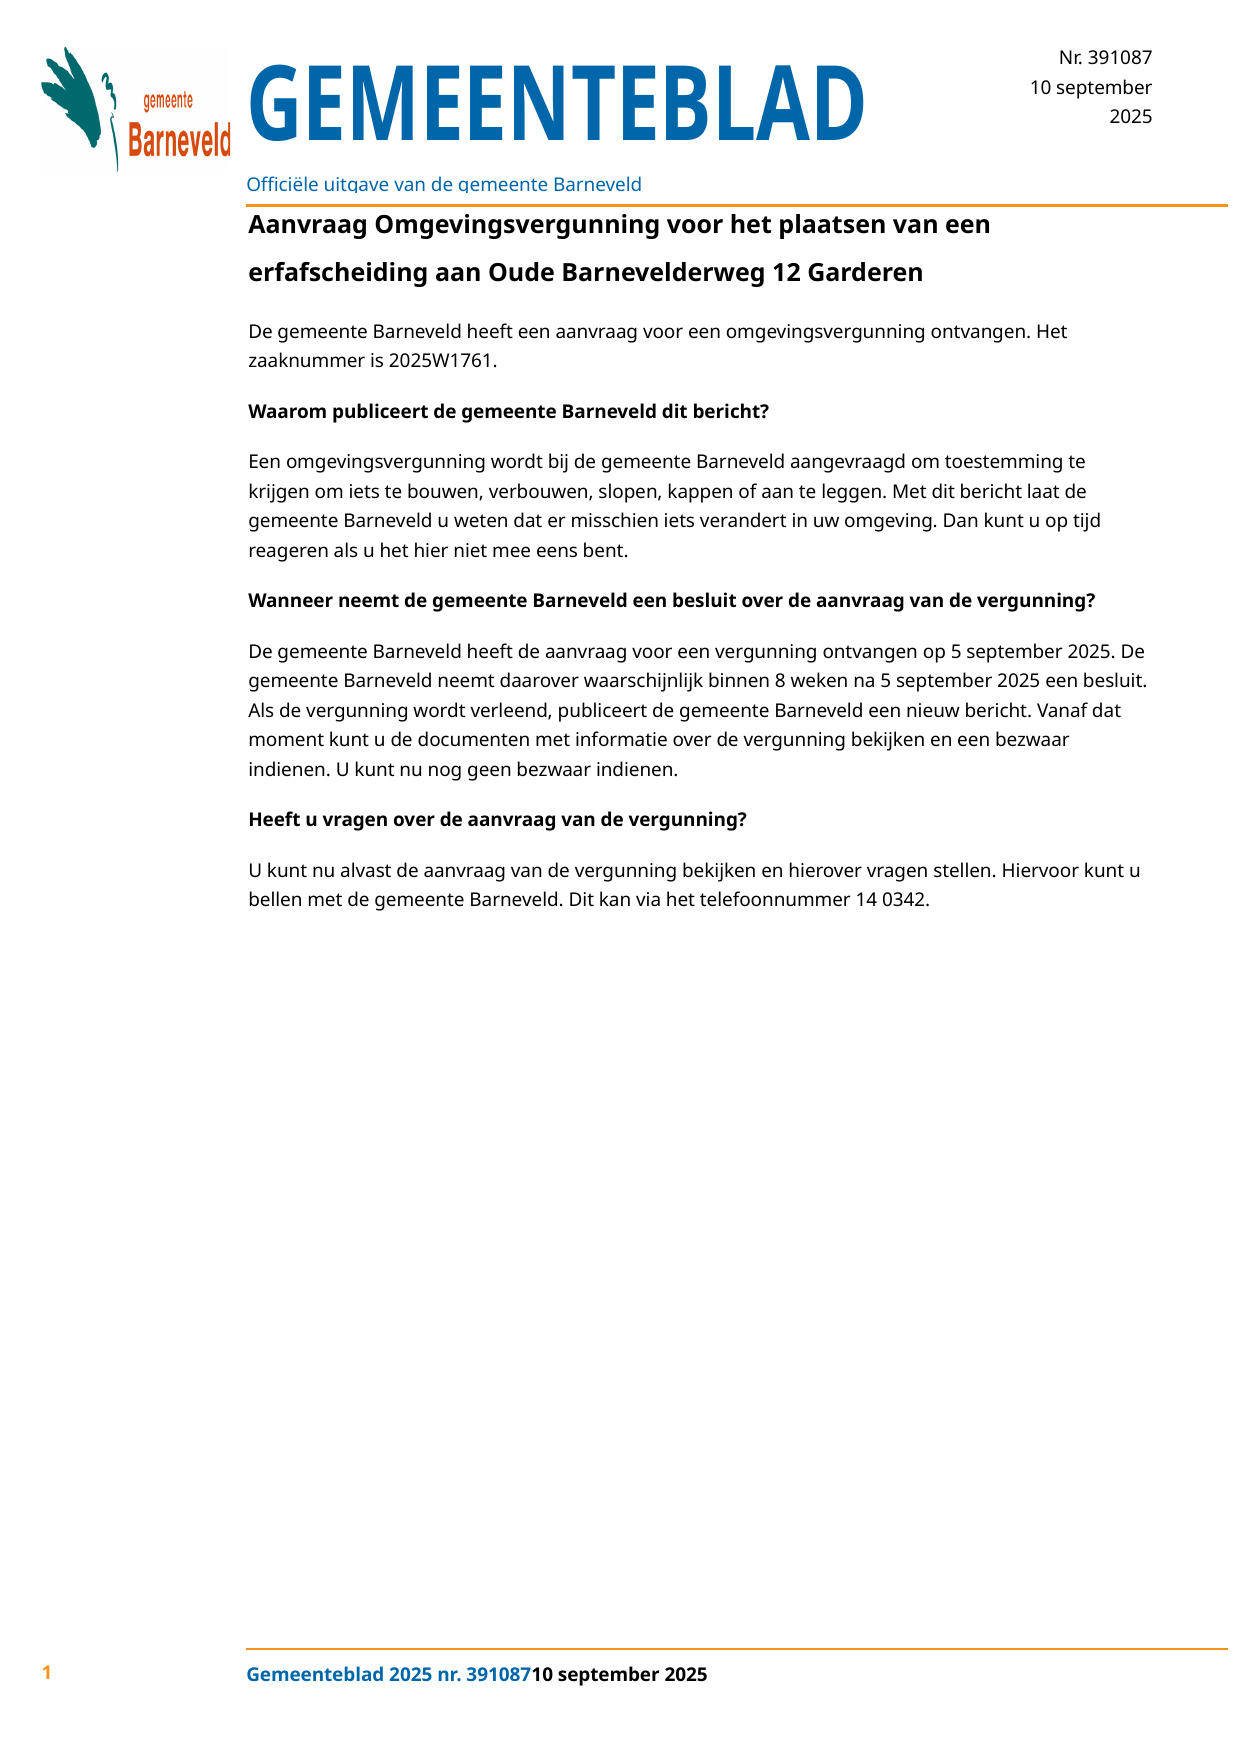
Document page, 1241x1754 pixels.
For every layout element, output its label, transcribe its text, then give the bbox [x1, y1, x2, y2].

text Wanneer neemt de gemeente Barneveld een besluit over de aanvraag van de vergunning? [248, 587, 1152, 613]
text U kunt nu alvast de aanvraag van de vergunning bekijken en hierover vragen stellen. Hiervoor kunt u bellen met de gemeente Barneveld. Dit kan via het telefoonnummer 14 0342. [248, 857, 1152, 912]
text De gemeente Barneveld heeft de aanvraag voor een vergunning ontvangen op 5 september 2025. De gemeente Barneveld neemt daarover waarschijnlijk binnen 8 weken na 5 september 2025 een besluit. Als de vergunning wordt verleend, publiceert de gemeente Barneveld een nieuw bericht. Vanaf dat moment kunt u de documenten met informatie over de vergunning bekijken en een bezwaar indienen. U kunt nu nog geen bezwaar indienen. [248, 638, 1152, 782]
text Waarom publiceert de gemeente Barneveld dit bericht? [248, 398, 1152, 424]
text Aanvraag Omgevingsvergunning voor het plaatsen van een erfafscheiding aan Oude Barnevelderweg 12 Garderen [248, 207, 1152, 288]
picture [41, 47, 231, 172]
text Heeft u vragen over de aanvraag van de vergunning? [248, 807, 1152, 832]
text Een omgevingsvergunning wordt bij de gemeente Barneveld aangevraagd om toestemming te krijgen om iets te bouwen, verbouwen, slopen, kappen of aan te leggen. Met dit bericht laat de gemeente Barneveld u weten dat er misschien iets verandert in uw omgeving. Dan kunt u op tijd reageren als u het hier niet mee eens bent. [248, 448, 1152, 563]
text De gemeente Barneveld heeft een aanvraag voor een omgevingsvergunning ontvangen. Het zaaknummer is 2025W1761. [248, 318, 1152, 373]
